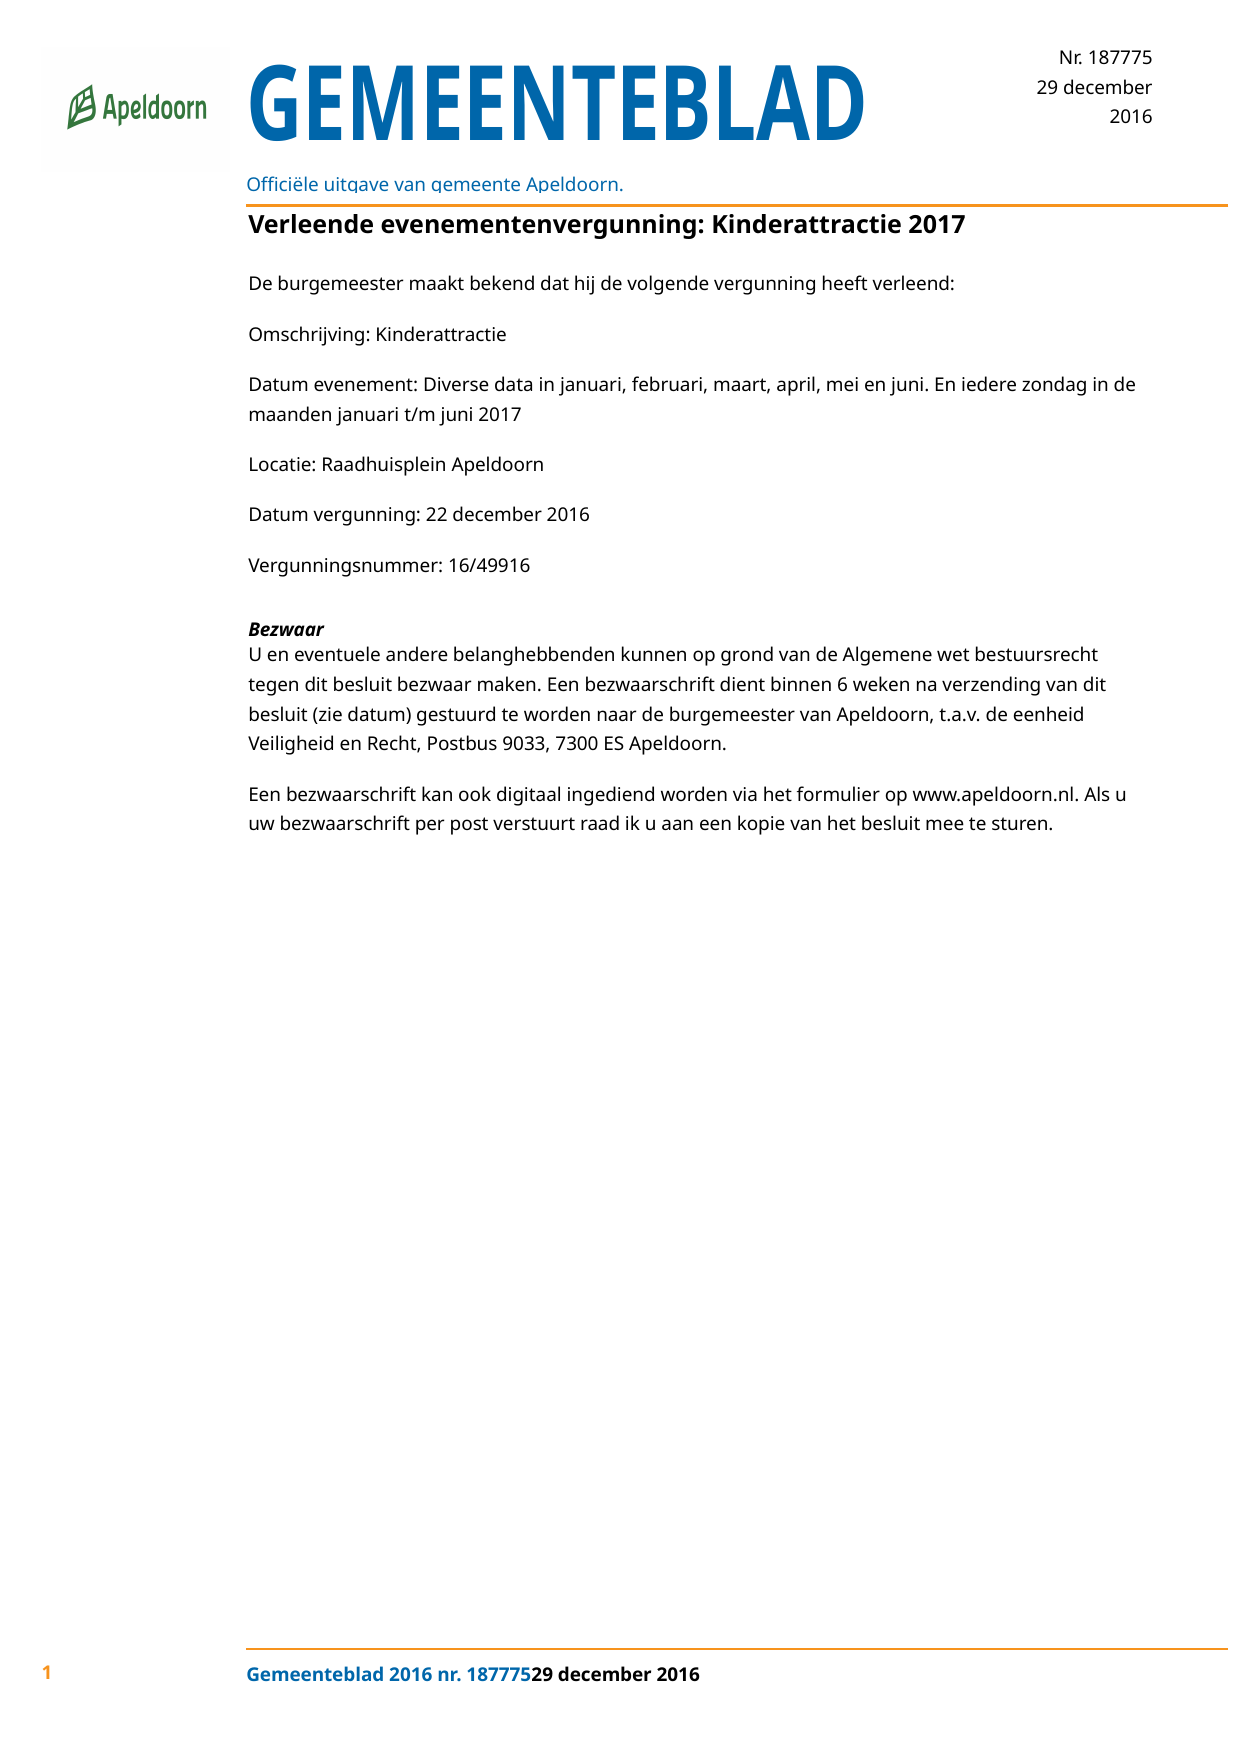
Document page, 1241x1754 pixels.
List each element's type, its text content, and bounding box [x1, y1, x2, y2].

text De burgemeester maakt bekend dat hij de volgende vergunning heeft verleend: [248, 270, 1152, 296]
picture [41, 47, 231, 172]
text Datum vergunning: 22 december 2016 [248, 502, 1152, 527]
text Vergunningsnummer: 16/49916 [248, 552, 1152, 578]
text Een bezwaarschrift kan ook digitaal ingediend worden via het formulier op www.apeldoorn.nl. Als u uw bezwaarschrift per post verstuurt raad ik u aan een kopie van het besluit mee te sturen. [248, 781, 1152, 836]
text Datum evenement: Diverse data in januari, februari, maart, april, mei en juni. En iedere zondag in de maanden januari t/m juni 2017 [248, 371, 1152, 426]
text Locatie: Raadhuisplein Apeldoorn [248, 451, 1152, 477]
text Verleende evenementenvergunning: Kinderattractie 2017 [248, 207, 1152, 241]
text Bezwaar [248, 616, 1152, 642]
text Omschrijving: Kinderattractie [248, 321, 1152, 346]
text U en eventuele andere belanghebbenden kunnen op grond van de Algemene wet bestuursrecht tegen dit besluit bezwaar maken. Een bezwaarschrift dient binnen 6 weken na verzending van dit besluit (zie datum) gestuurd te worden naar de burgemeester van Apeldoorn, t.a.v. de eenheid Veiligheid en Recht, Postbus 9033, 7300 ES Apeldoorn. [248, 642, 1152, 756]
